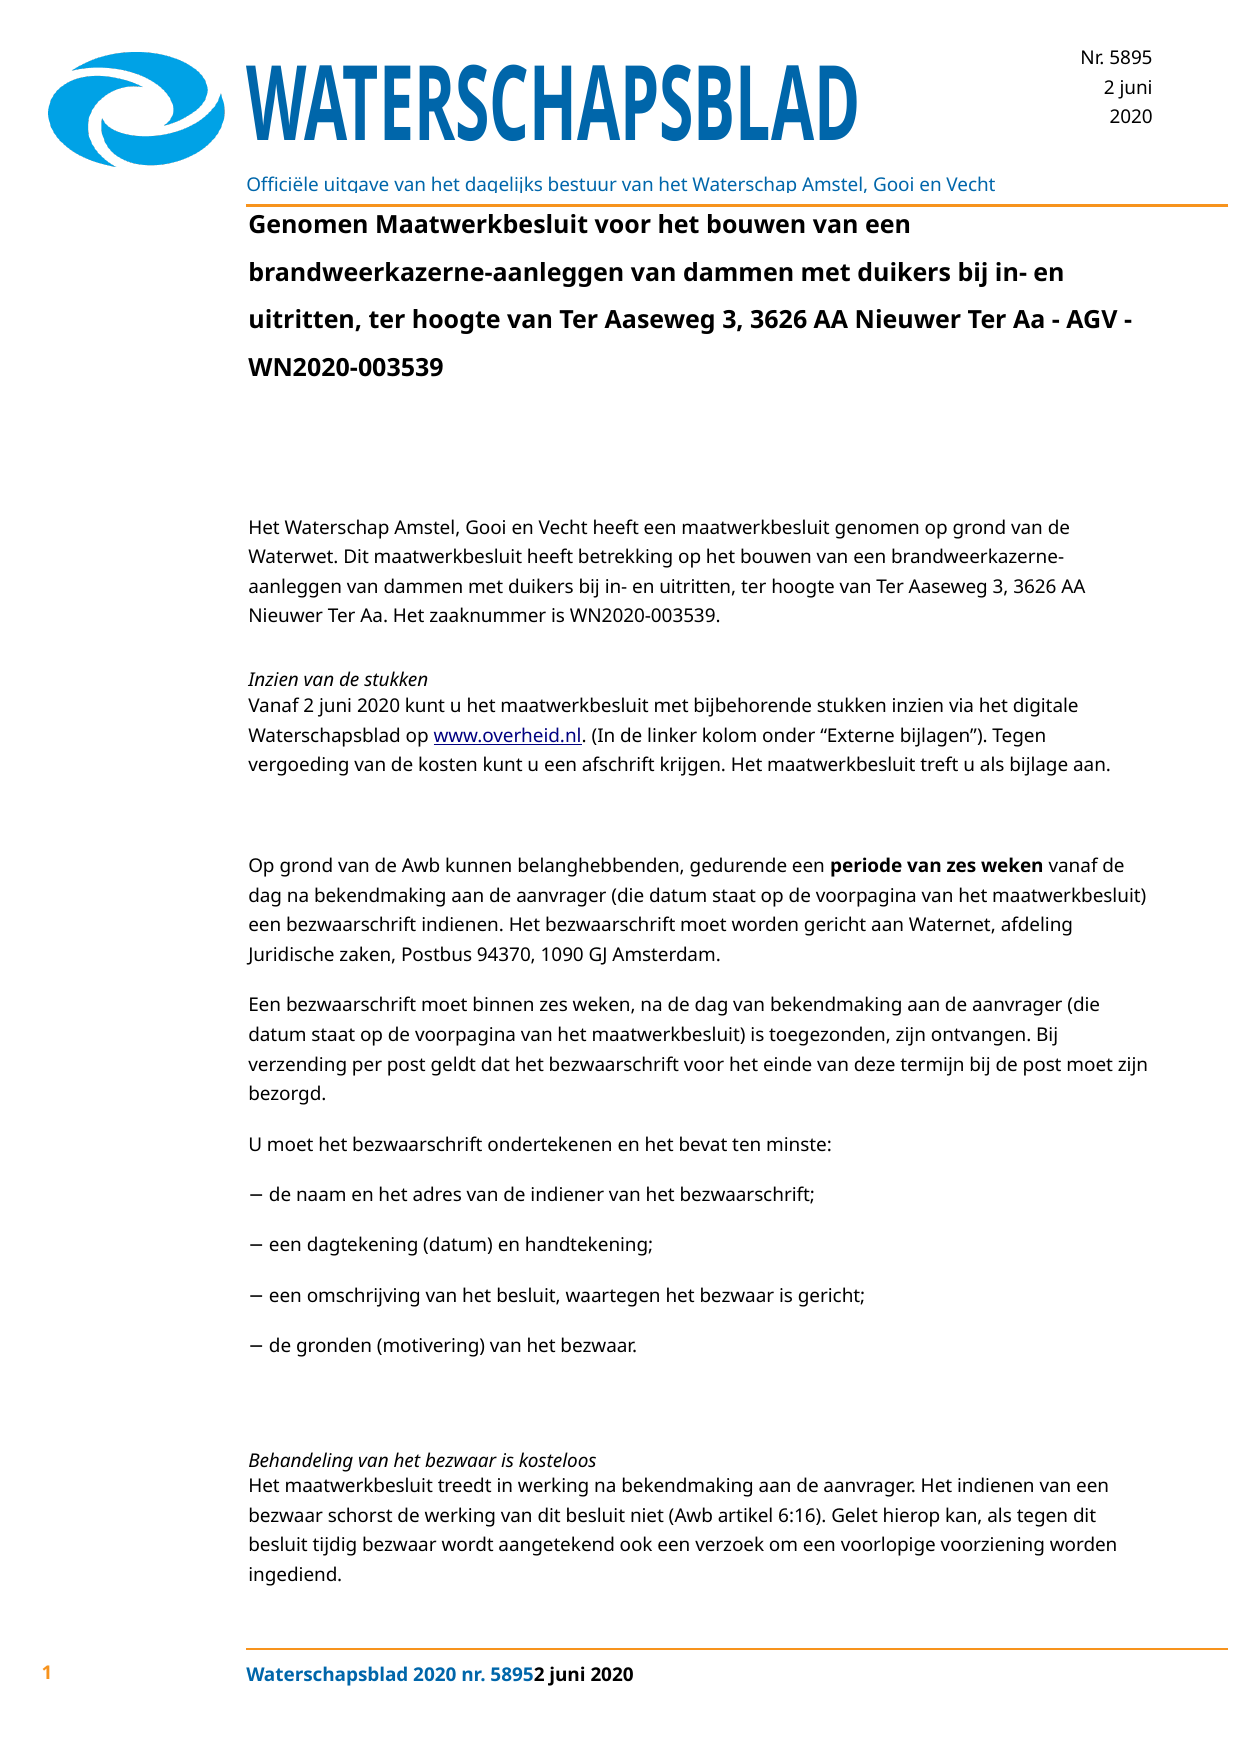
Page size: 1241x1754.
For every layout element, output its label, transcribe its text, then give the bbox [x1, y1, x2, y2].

text − de gronden (motivering) van het bezwaar. [248, 1332, 1152, 1358]
text − een omschrijving van het besluit, waartegen het bezwaar is gericht; [248, 1282, 1152, 1308]
text Een bezwaarschrift moet binnen zes weken, na de dag van bekendmaking aan de aanvrager (die datum staat op de voorpagina van het maatwerkbesluit) is toegezonden, zijn ontvangen. Bij verzending per post geldt dat het bezwaarschrift voor het einde van deze termijn bij de post moet zijn bezorgd. [248, 992, 1152, 1106]
text Inzien van de stukken [248, 667, 1152, 692]
text U moet het bezwaarschrift ondertekenen en het bevat ten minste: [248, 1131, 1152, 1156]
text − de naam en het adres van de indiener van het bezwaarschrift; [248, 1181, 1152, 1207]
text Op grond van de Awb kunnen belanghebbenden, gedurende een periode van zes weken vanaf de dag na bekendmaking aan de aanvrager (die datum staat op de voorpagina van het maatwerkbesluit) een bezwaarschrift indienen. Het bezwaarschrift moet worden gericht aan Waternet, afdeling Juridische zaken, Postbus 94370, 1090 GJ Amsterdam. [248, 852, 1152, 967]
text Genomen Maatwerkbesluit voor het bouwen van een brandweerkazerne-aanleggen van dammen met duikers bij in- en uitritten, ter hoogte van Ter Aaseweg 3, 3626 AA Nieuwer Ter Aa - AGV - WN2020-003539 [248, 207, 1152, 384]
picture [41, 47, 231, 172]
text Vanaf 2 juni 2020 kunt u het maatwerkbesluit met bijbehorende stukken inzien via het digitale Waterschapsblad op www.overheid.nl. (In de linker kolom onder “Externe bijlagen”). Tegen vergoeding van de kosten kunt u een afschrift krijgen. Het maatwerkbesluit treft u als bijlage aan. [248, 692, 1152, 777]
text Het Waterschap Amstel, Gooi en Vecht heeft een maatwerkbesluit genomen op grond van de Waterwet. Dit maatwerkbesluit heeft betrekking op het bouwen van een brandweerkazerne-aanleggen van dammen met duikers bij in- en uitritten, ter hoogte van Ter Aaseweg 3, 3626 AA Nieuwer Ter Aa. Het zaaknummer is WN2020-003539. [248, 514, 1152, 628]
text − een dagtekening (datum) en handtekening; [248, 1232, 1152, 1257]
text Het maatwerkbesluit treedt in werking na bekendmaking aan de aanvrager. Het indienen van een bezwaar schorst de werking van dit besluit niet (Awb artikel 6:16). Gelet hierop kan, als tegen dit besluit tijdig bezwaar wordt aangetekend ook een verzoek om een voorlopige voorziening worden ingediend. [248, 1472, 1152, 1587]
text Behandeling van het bezwaar is kosteloos [248, 1447, 1152, 1472]
